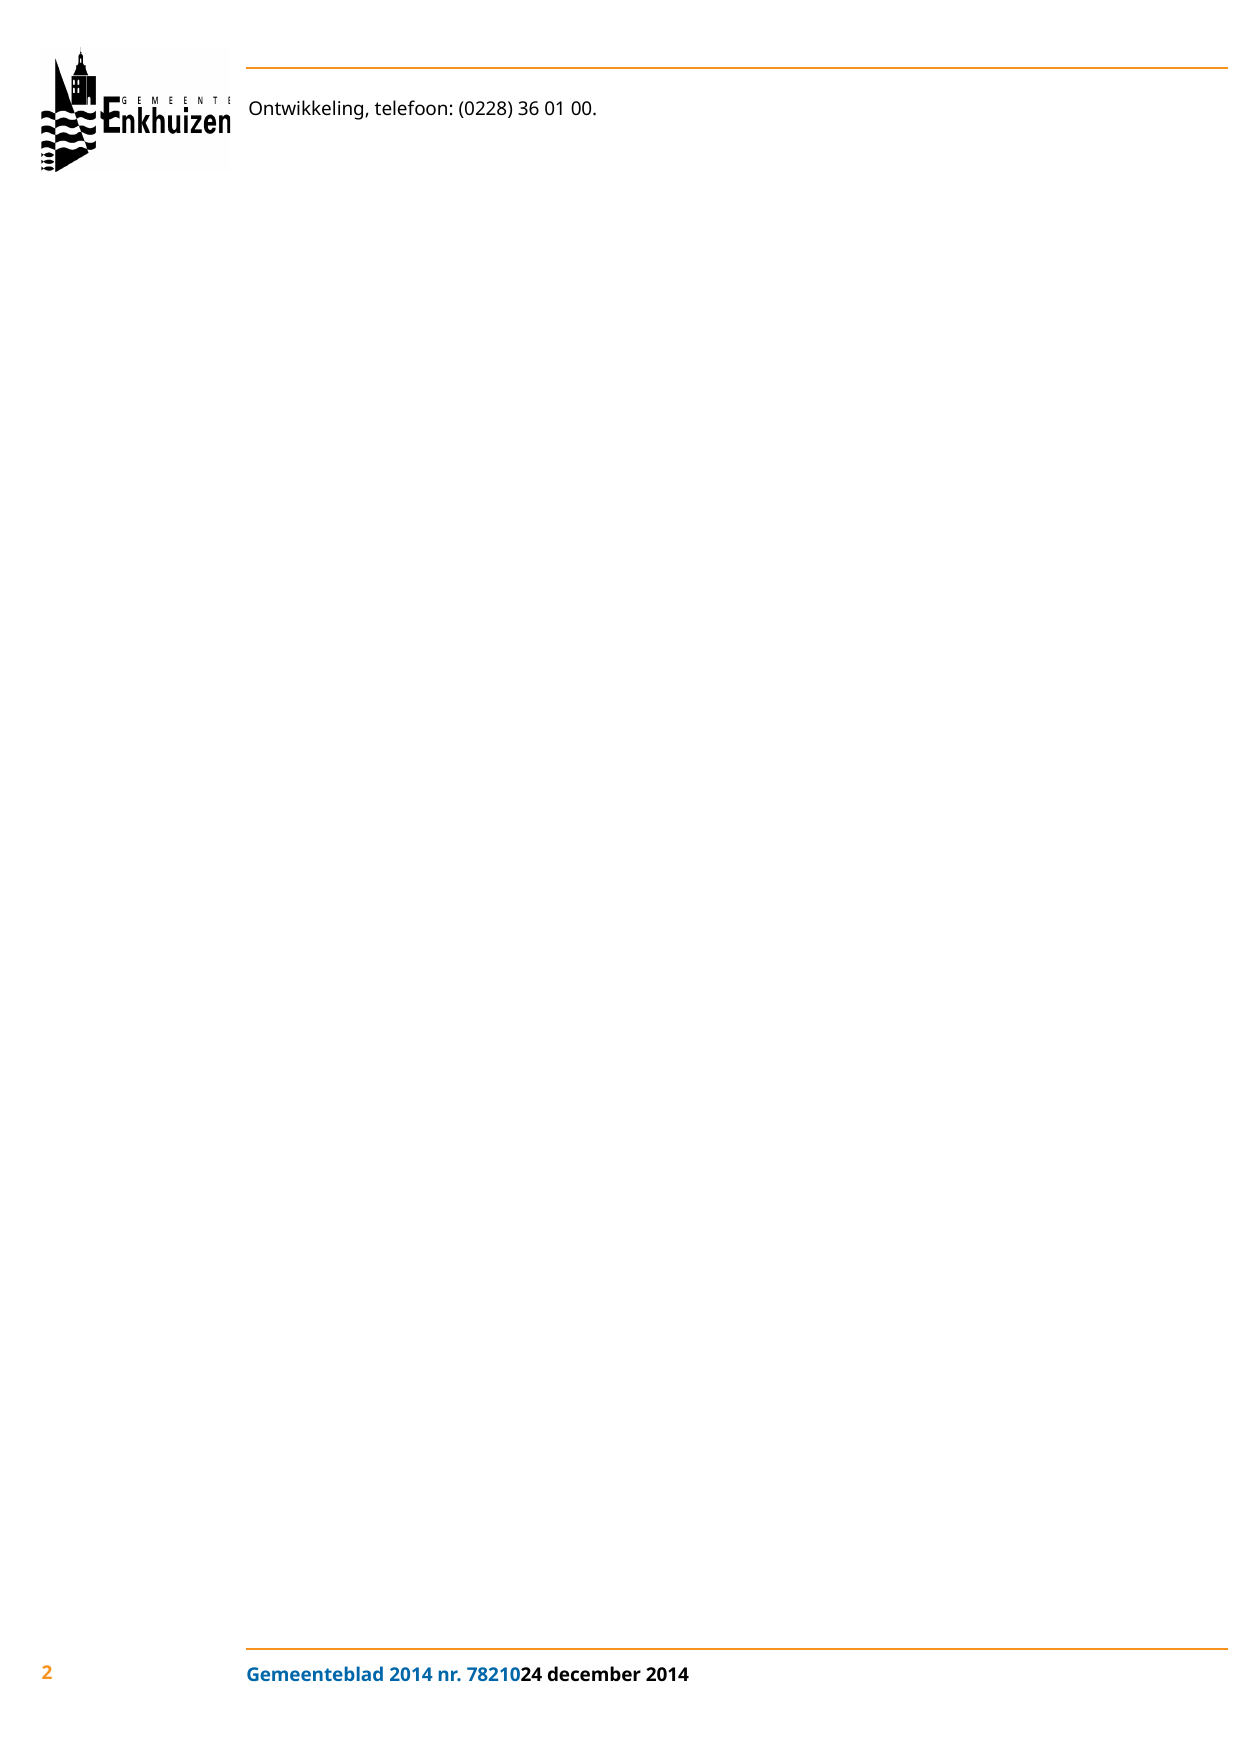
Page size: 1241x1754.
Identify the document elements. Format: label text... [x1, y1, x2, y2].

picture [41, 47, 231, 172]
text Ontwikkeling, telefoon: (0228) 36 01 00. [248, 95, 1152, 121]
